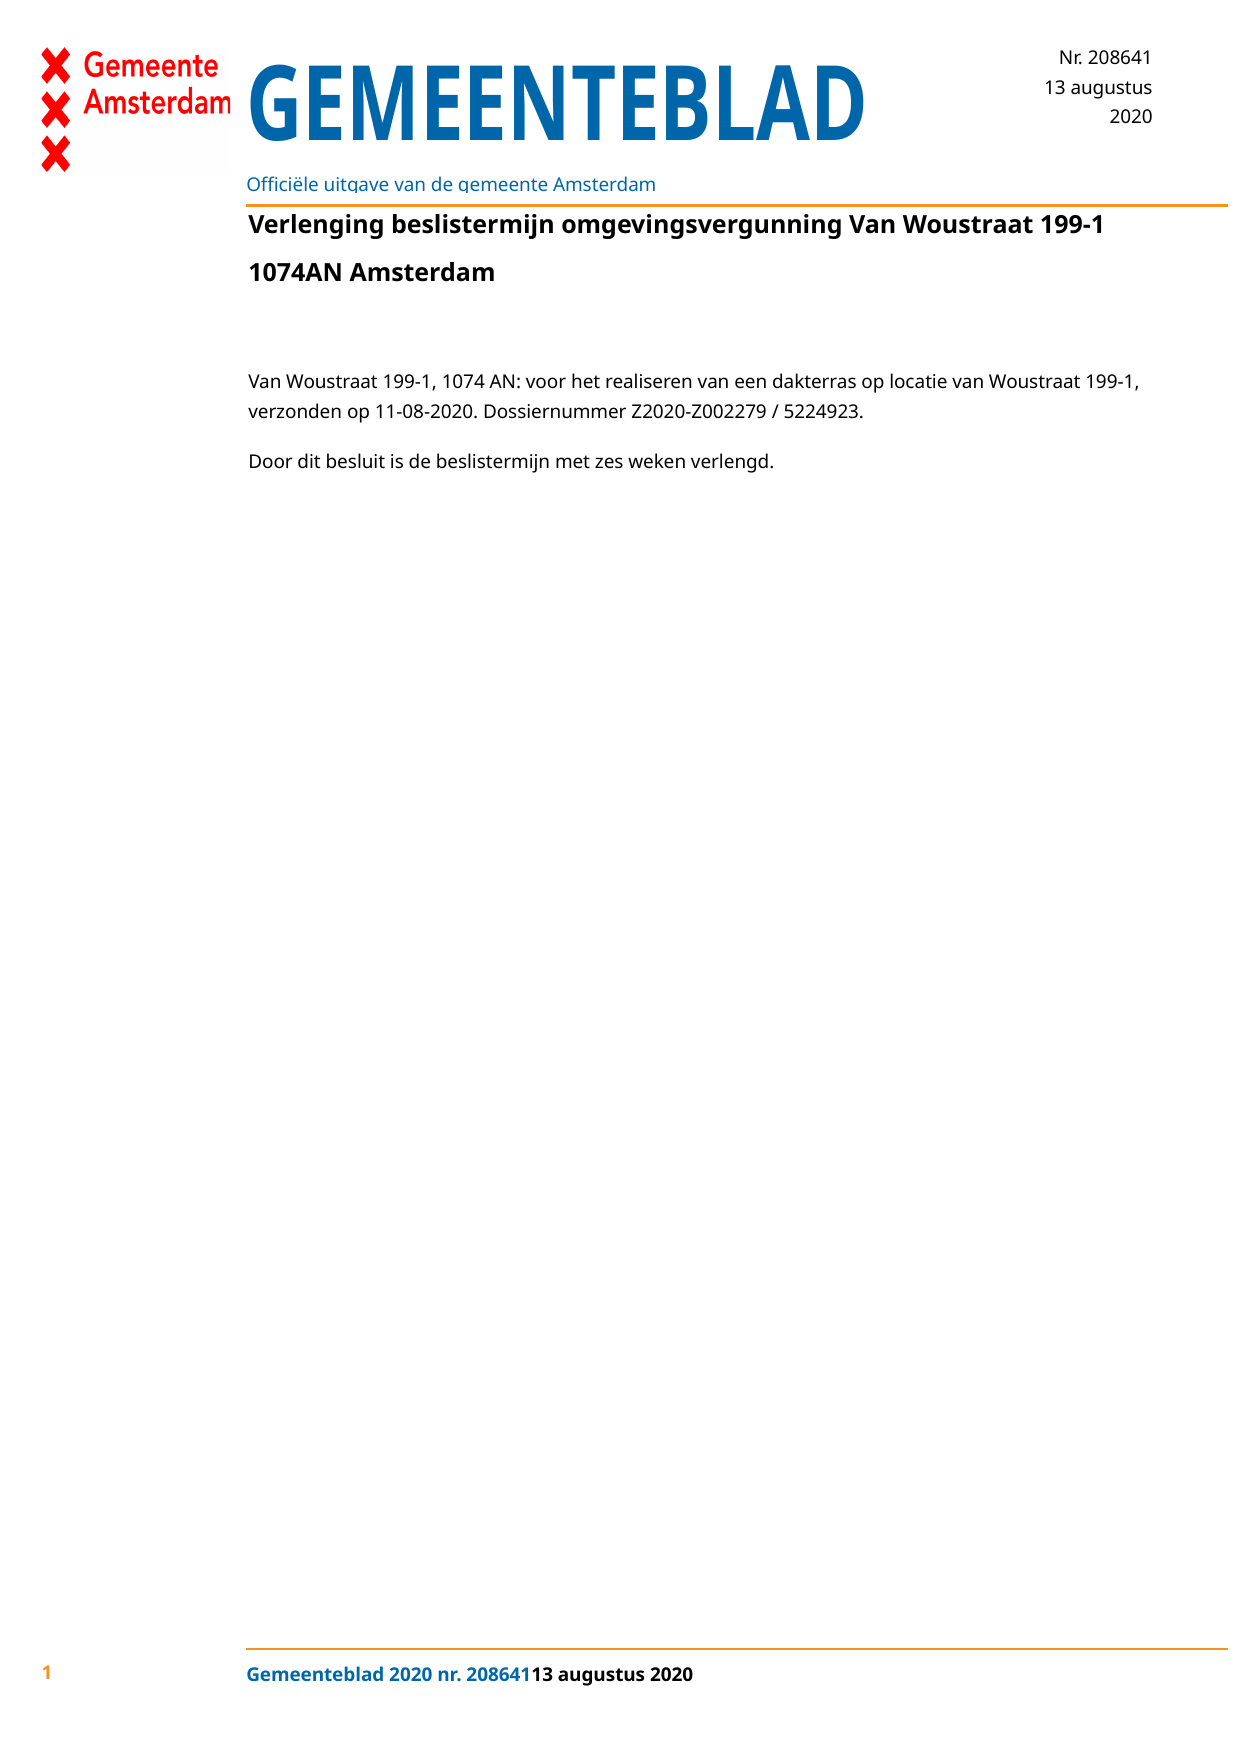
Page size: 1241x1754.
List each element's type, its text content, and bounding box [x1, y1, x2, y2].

picture [41, 47, 231, 172]
text Door dit besluit is de beslistermijn met zes weken verlengd. [248, 448, 1152, 474]
text Van Woustraat 199-1, 1074 AN: voor het realiseren van een dakterras op locatie van Woustraat 199-1, verzonden op 11-08-2020. Dossiernummer Z2020-Z002279 / 5224923. [248, 368, 1152, 424]
text Verlenging beslistermijn omgevingsvergunning Van Woustraat 199-1 1074AN Amsterdam [248, 207, 1152, 288]
